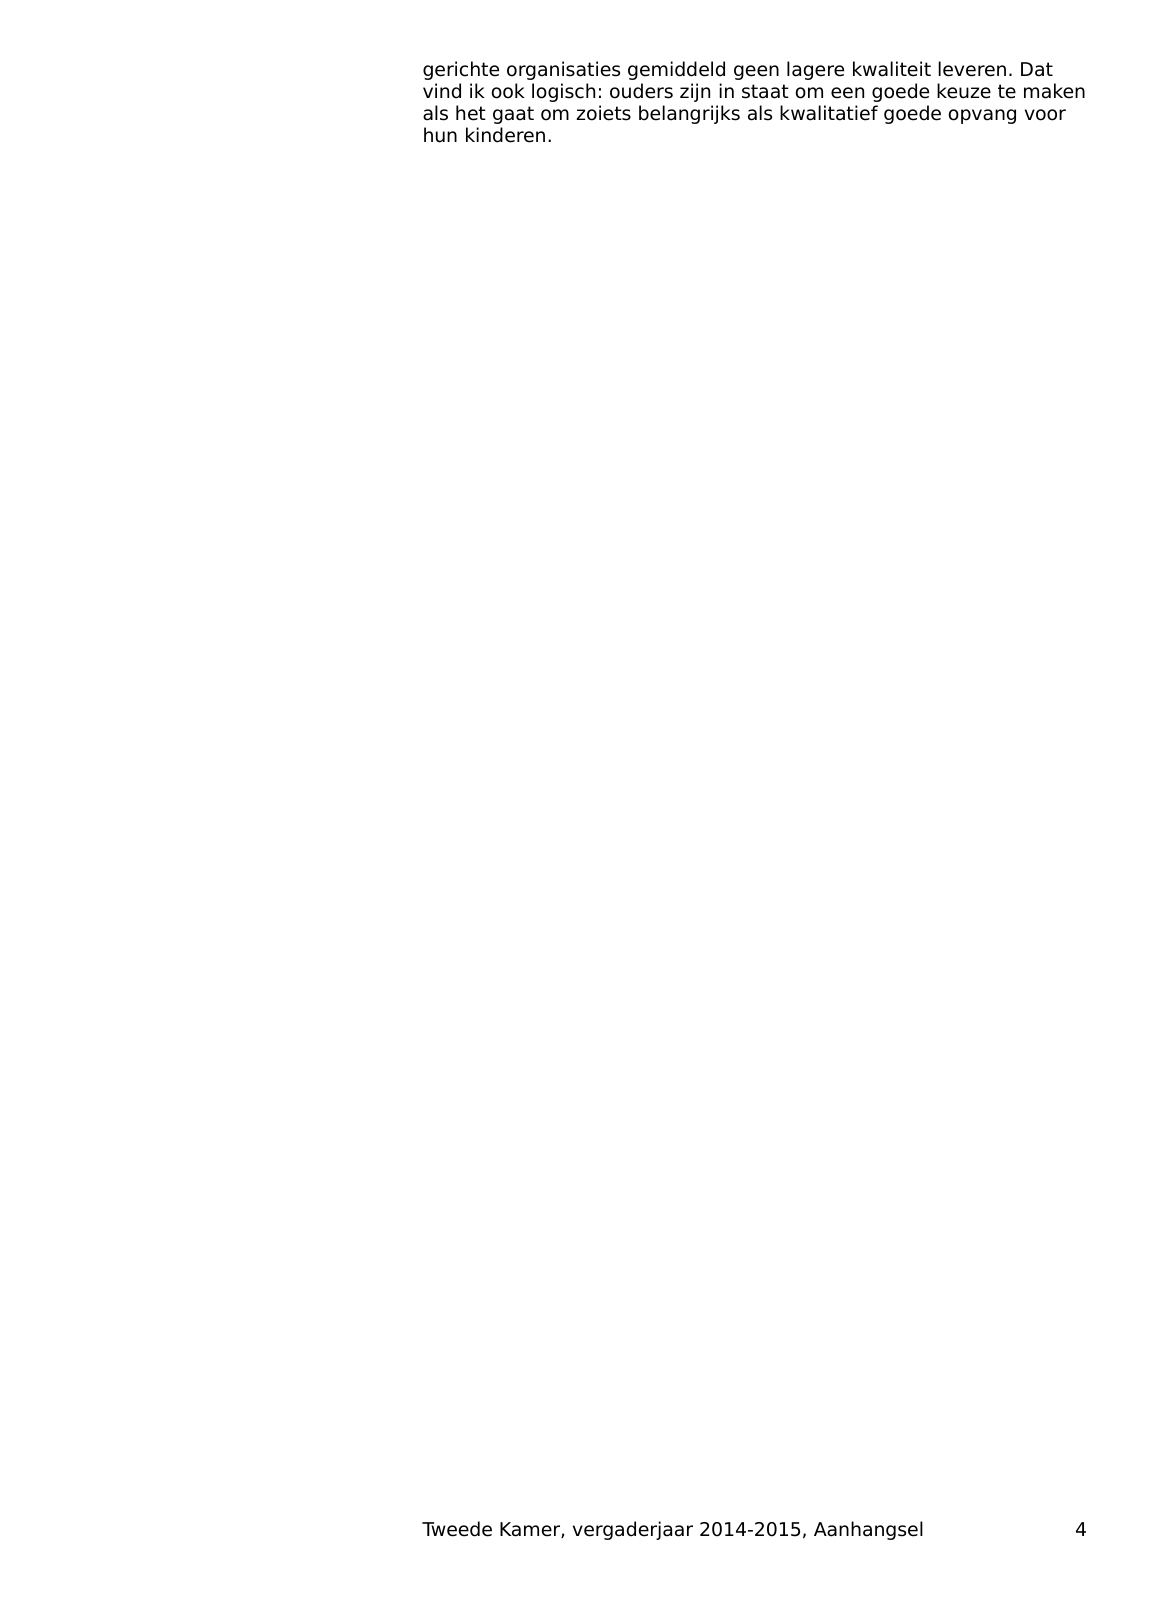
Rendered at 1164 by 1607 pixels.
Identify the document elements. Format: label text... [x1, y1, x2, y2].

text gerichte organisaties gemiddeld geen lagere kwaliteit leveren. Dat vind ik ook logisch: ouders zijn in staat om een goede keuze te maken als het gaat om zoiets belangrijks als kwalitatief goede opvang voor hun kinderen. [422, 59, 1087, 147]
